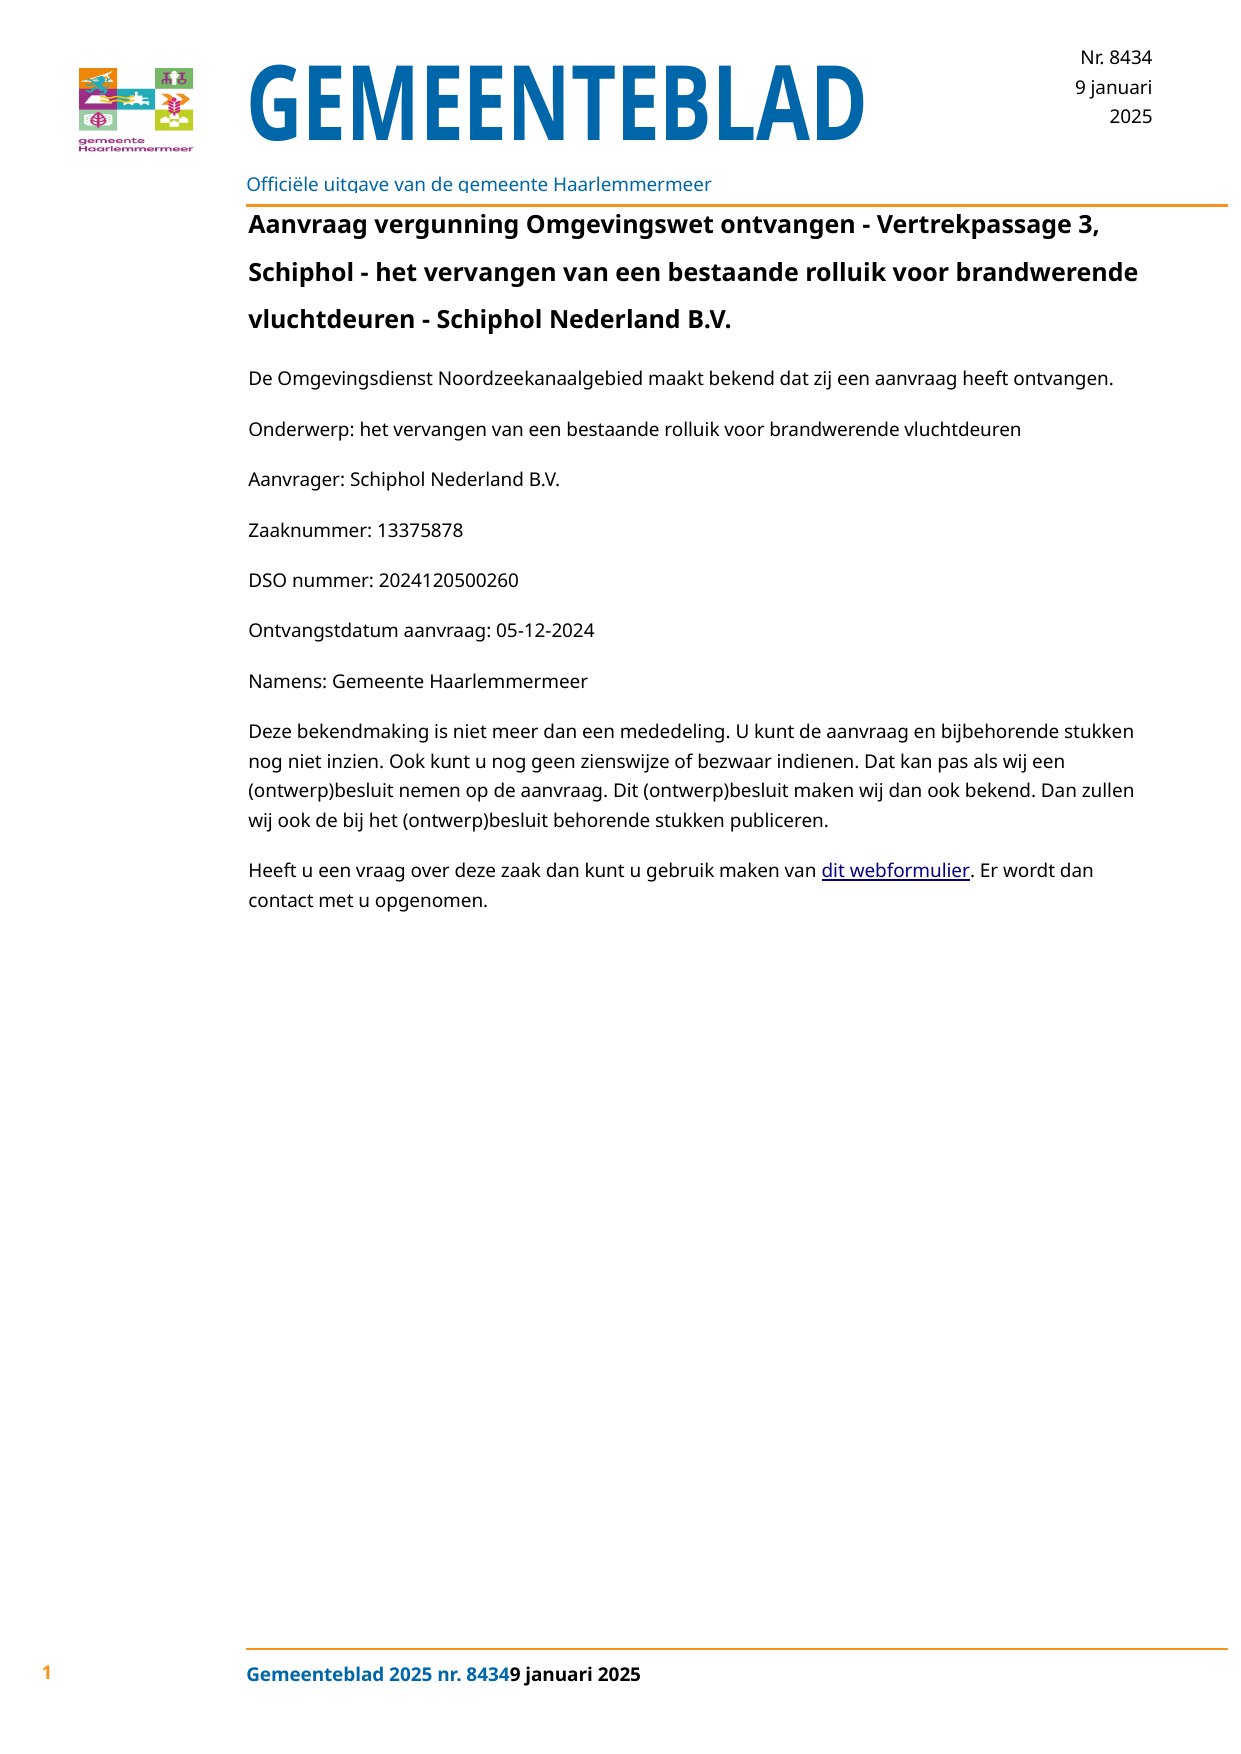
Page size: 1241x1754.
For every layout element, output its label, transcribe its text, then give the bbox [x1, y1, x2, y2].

text DSO nummer: 2024120500260 [248, 567, 1152, 593]
text De Omgevingsdienst Noordzeekanaalgebied maakt bekend dat zij een aanvraag heeft ontvangen. [248, 366, 1152, 391]
text Zaaknummer: 13375878 [248, 517, 1152, 542]
text Aanvraag vergunning Omgevingswet ontvangen - Vertrekpassage 3, Schiphol - het vervangen van een bestaande rolluik voor brandwerende vluchtdeuren - Schiphol Nederland B.V. [248, 207, 1152, 336]
text Onderwerp: het vervangen van een bestaande rolluik voor brandwerende vluchtdeuren [248, 416, 1152, 442]
text Heeft u een vraag over deze zaak dan kunt u gebruik maken van dit webformulier. Er wordt dan contact met u opgenomen. [248, 858, 1152, 913]
text Ontvangstdatum aanvraag: 05-12-2024 [248, 618, 1152, 643]
text Deze bekendmaking is niet meer dan een mededeling. U kunt de aanvraag en bijbehorende stukken nog niet inzien. Ook kunt u nog geen zienswijze of bezwaar indienen. Dat kan pas als wij een (ontwerp)besluit nemen op de aanvraag. Dit (ontwerp)besluit maken wij dan ook bekend. Dan zullen wij ook de bij het (ontwerp)besluit behorende stukken publiceren. [248, 718, 1152, 833]
text Aanvrager: Schiphol Nederland B.V. [248, 466, 1152, 492]
text Namens: Gemeente Haarlemmermeer [248, 668, 1152, 694]
picture [41, 47, 231, 172]
